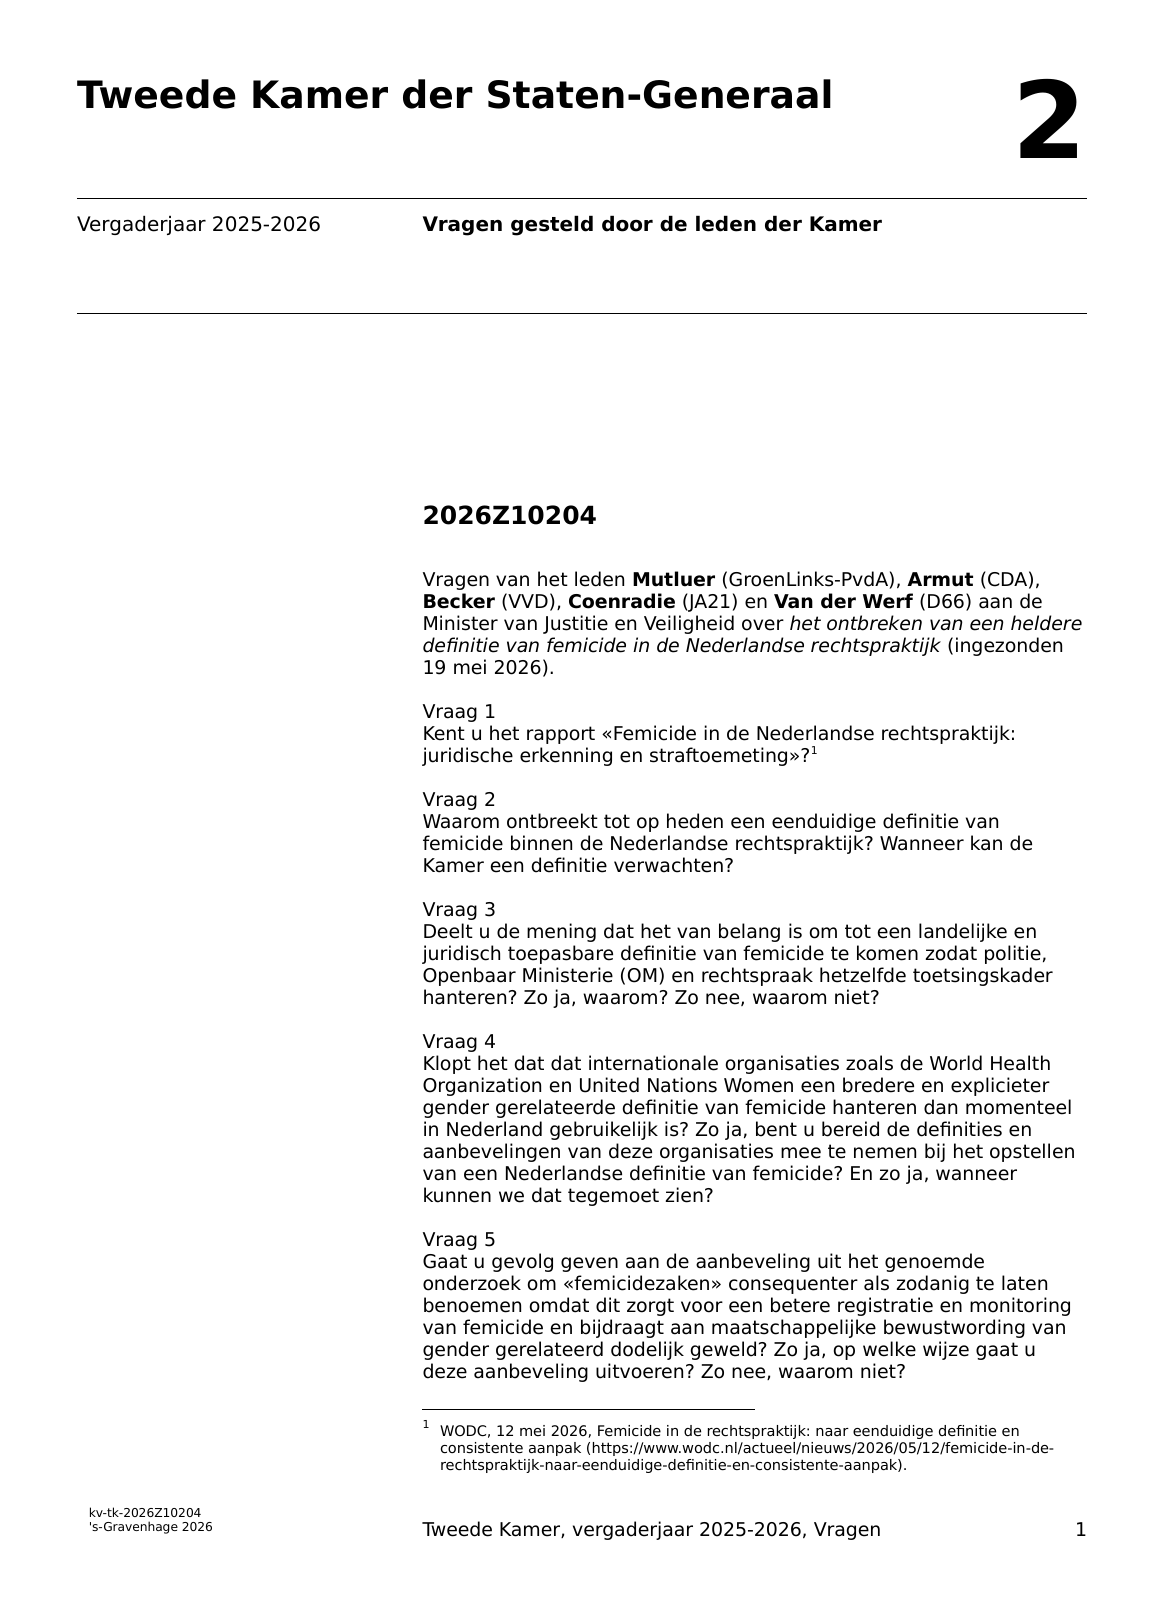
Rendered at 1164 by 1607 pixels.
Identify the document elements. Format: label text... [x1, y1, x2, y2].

text Vraag 2 [422, 789, 1087, 811]
table_cell Vragen gesteld door de leden der Kamer [422, 199, 1087, 313]
text Gaat u gevolg geven aan de aanbeveling uit het genoemde onderzoek om «femicidezaken» consequenter als zodanig te laten benoemen omdat dit zorgt voor een betere registratie en monitoring van femicide en bijdraagt aan maatschappelijke bewustwording van gender gerelateerd dodelijk geweld? Zo ja, op welke wijze gaat u deze aanbeveling uitvoeren? Zo nee, waarom niet? [422, 1251, 1087, 1383]
table_cell Vergaderjaar 2025-2026 [77, 199, 422, 313]
text Vraag 3 [422, 899, 1087, 921]
text Kent u het rapport «Femicide in de Nederlandse rechtspraktijk: juridische erkenning en straftoemeting»? [422, 723, 1087, 767]
text Vraag 5 [422, 1229, 1087, 1251]
text Deelt u de mening dat het van belang is om tot een landelijke en juridisch toepasbare definitie van femicide te komen zodat politie, Openbaar Ministerie (OM) en rechtspraak hetzelfde toetsingskader hanteren? Zo ja, waarom? Zo nee, waarom niet? [422, 921, 1087, 1009]
text 2026Z10204 [422, 501, 1087, 531]
text Klopt het dat dat internationale organisaties zoals de World Health Organization en United Nations Women een bredere en explicieter gender gerelateerde definitie van femicide hanteren dan momenteel in Nederland gebruikelijk is? Zo ja, bent u bereid de definities en aanbevelingen van deze organisaties mee te nemen bij het opstellen van een Nederlandse definitie van femicide? En zo ja, wanneer kunnen we dat tegemoet zien? [422, 1053, 1087, 1207]
text Vragen van het leden Mutluer (GroenLinks-PvdA), Armut (CDA), Becker (VVD), Coenradie (JA21) en Van der Werf (D66) aan de Minister van Justitie en Veiligheid over het ontbreken van een heldere definitie van femicide in de Nederlandse rechtspraktijk (ingezonden 19 mei 2026). [422, 569, 1087, 679]
text Waarom ontbreekt tot op heden een eenduidige definitie van femicide binnen de Nederlandse rechtspraktijk? Wanneer kan de Kamer een definitie verwachten? [422, 811, 1087, 877]
text Vraag 1 [422, 701, 1087, 723]
text Vraag 4 [422, 1031, 1087, 1053]
text WODC, 12 mei 2026, Femicide in de rechtspraktijk: naar eenduidige definitie en consistente aanpak (https://www.wodc.nl/actueel/nieuws/2026/05/12/femicide-in-de-rechtspraktijk-naar-eenduidige-definitie-en-consistente-aanpak). [422, 1418, 1087, 1474]
table_header 2 [886, 59, 1087, 198]
table_header Tweede Kamer der Staten-Generaal [77, 59, 886, 198]
text 's-Gravenhage 2026 [88, 1520, 323, 1534]
text kv-tk-2026Z10204 [88, 1506, 323, 1520]
